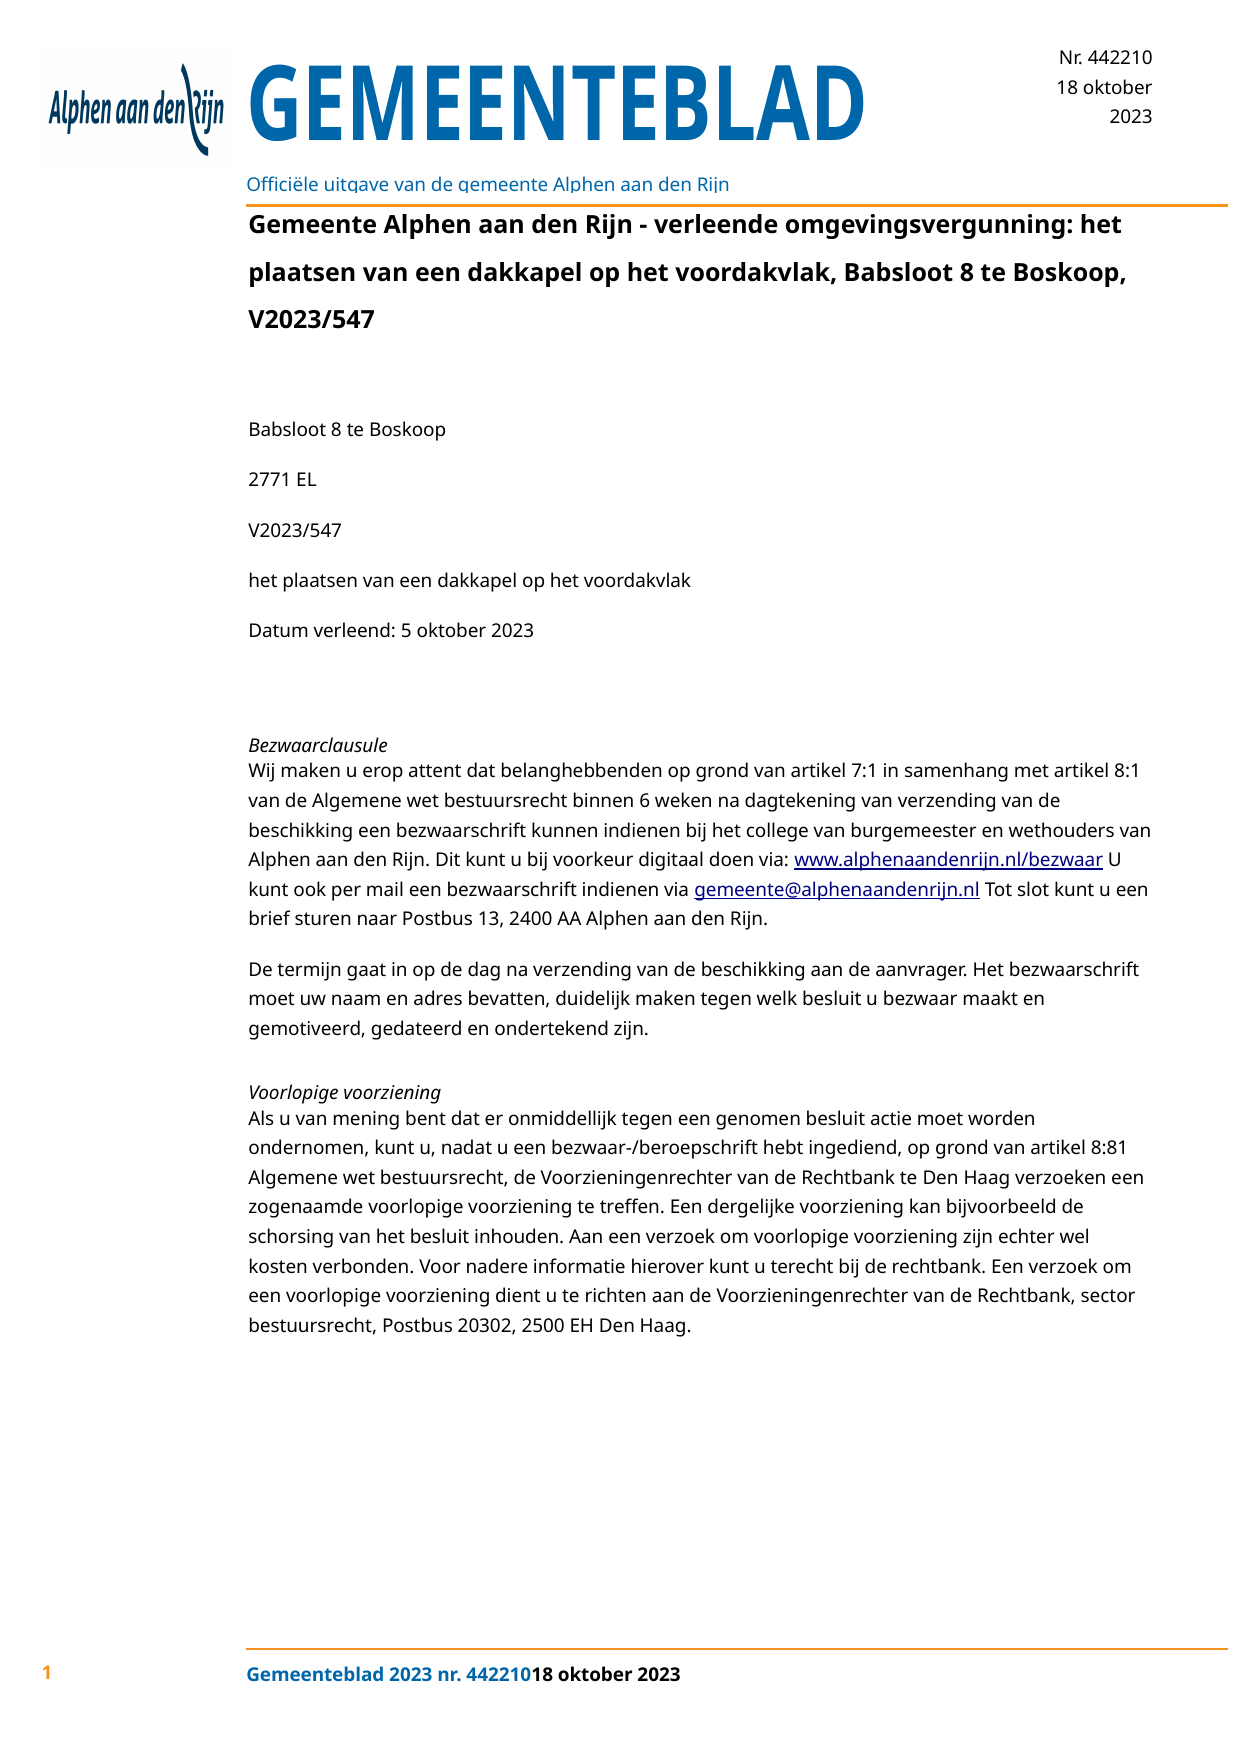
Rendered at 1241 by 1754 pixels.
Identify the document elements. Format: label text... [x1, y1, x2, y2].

text 2771 EL [248, 466, 1152, 492]
text Wij maken u erop attent dat belanghebbenden op grond van artikel 7:1 in samenhang met artikel 8:1 van de Algemene wet bestuursrecht binnen 6 weken na dagtekening van verzending van de beschikking een bezwaarschrift kunnen indienen bij het college van burgemeester en wethouders van Alphen aan den Rijn. Dit kunt u bij voorkeur digitaal doen via: www.alphenaandenrijn.nl/bezwaar U kunt ook per mail een bezwaarschrift indienen via gemeente@alphenaandenrijn.nl Tot slot kunt u een brief sturen naar Postbus 13, 2400 AA Alphen aan den Rijn. [248, 758, 1152, 931]
text Datum verleend: 5 oktober 2023 [248, 618, 1152, 643]
picture [41, 47, 231, 172]
text Bezwaarclausule [248, 732, 1152, 758]
text Babsloot 8 te Boskoop [248, 416, 1152, 442]
text Als u van mening bent dat er onmiddellijk tegen een genomen besluit actie moet worden ondernomen, kunt u, nadat u een bezwaar-/beroepschrift hebt ingediend, op grond van artikel 8:81 Algemene wet bestuursrecht, de Voorzieningenrechter van de Rechtbank te Den Haag verzoeken een zogenaamde voorlopige voorziening te treffen. Een dergelijke voorziening kan bijvoorbeeld de schorsing van het besluit inhouden. Aan een verzoek om voorlopige voorziening zijn echter wel kosten verbonden. Voor nadere informatie hierover kunt u terecht bij de rechtbank. Een verzoek om een voorlopige voorziening dient u te richten aan de Voorzieningenrechter van de Rechtbank, sector bestuursrecht, Postbus 20302, 2500 EH Den Haag. [248, 1105, 1152, 1338]
text Gemeente Alphen aan den Rijn - verleende omgevingsvergunning: het plaatsen van een dakkapel op het voordakvlak, Babsloot 8 te Boskoop, V2023/547 [248, 207, 1152, 336]
text De termijn gaat in op de dag na verzending van de beschikking aan de aanvrager. Het bezwaarschrift moet uw naam en adres bevatten, duidelijk maken tegen welk besluit u bezwaar maakt en gemotiveerd, gedateerd en ondertekend zijn. [248, 956, 1152, 1041]
text Voorlopige voorziening [248, 1079, 1152, 1105]
text V2023/547 [248, 517, 1152, 542]
text het plaatsen van een dakkapel op het voordakvlak [248, 567, 1152, 593]
